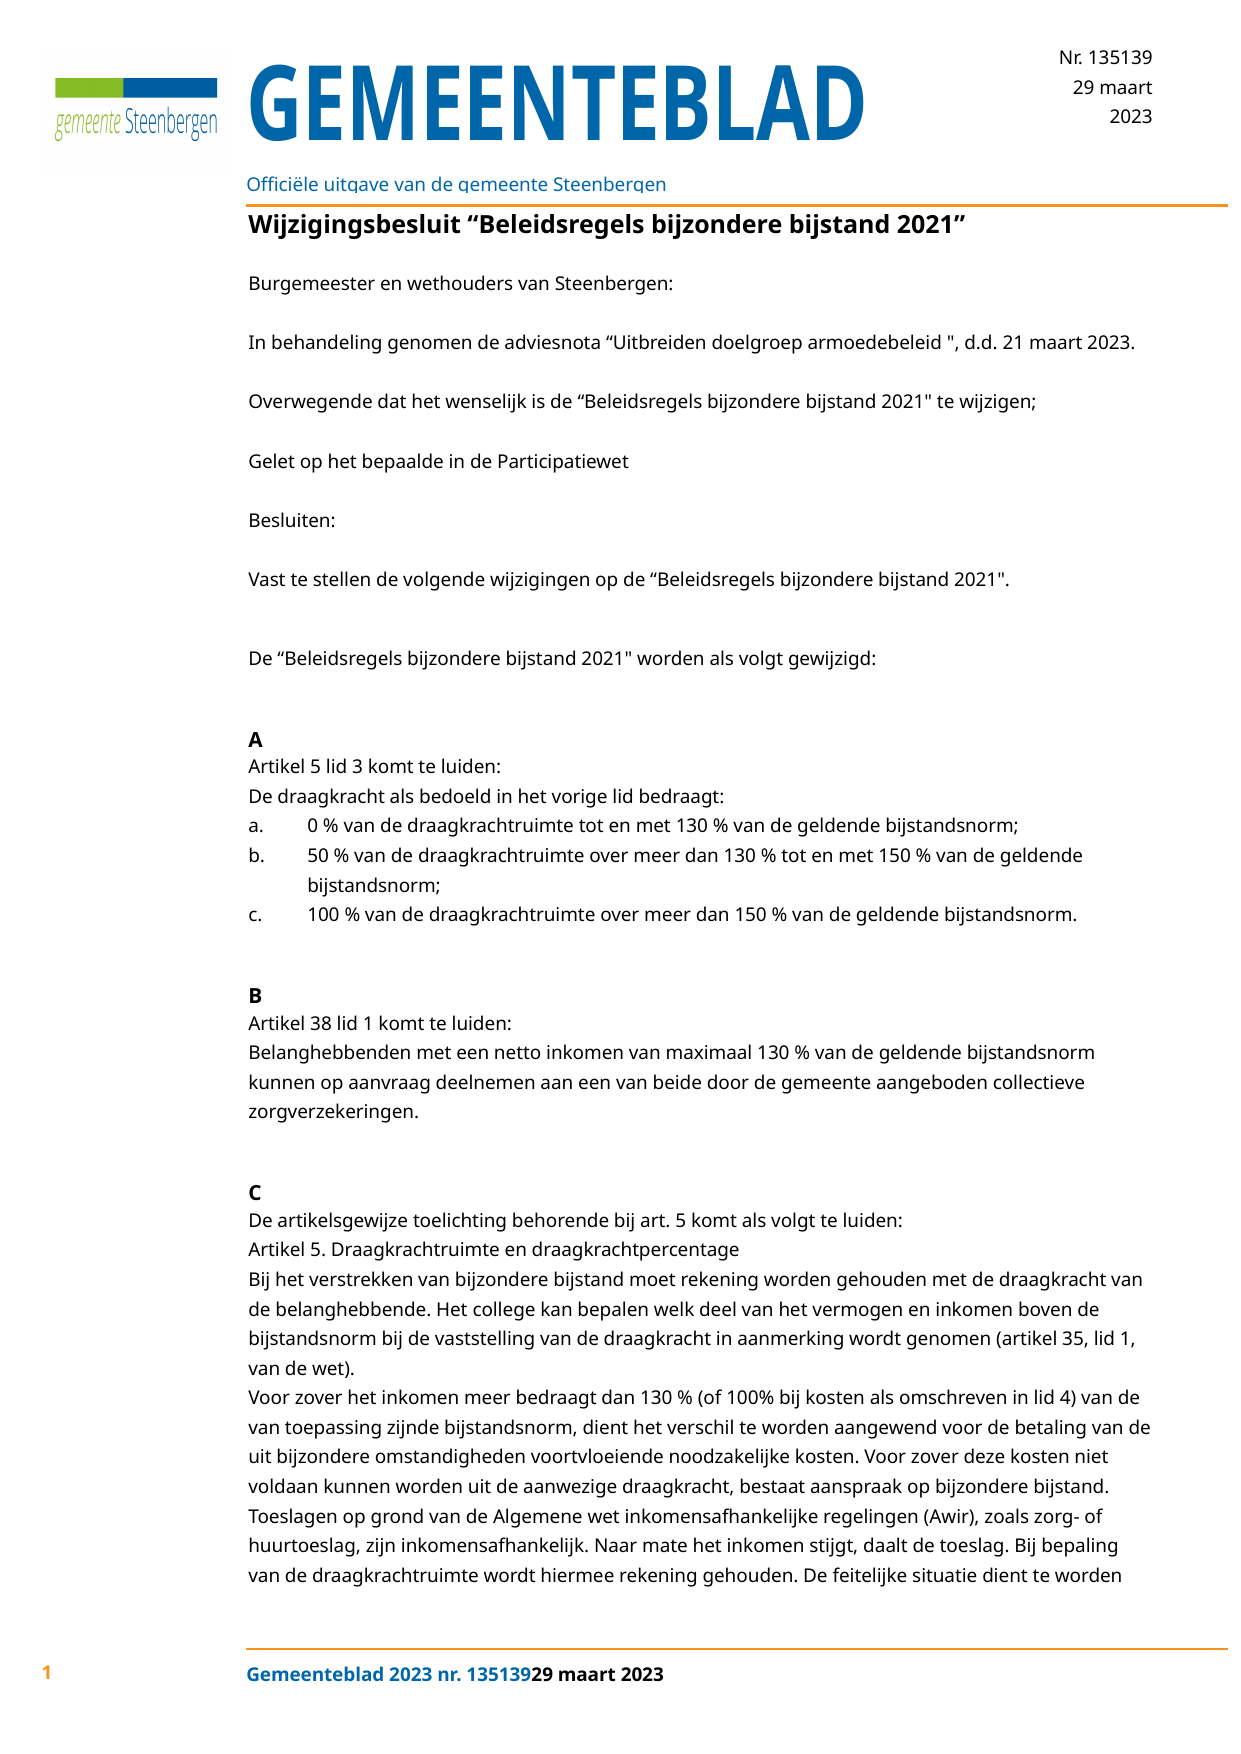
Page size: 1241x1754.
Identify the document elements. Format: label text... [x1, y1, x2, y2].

text C [248, 1178, 1152, 1207]
text Artikel 38 lid 1 komt te luiden: [248, 1010, 1152, 1036]
text De “Beleidsregels bijzondere bijstand 2021" worden als volgt gewijzigd: [248, 645, 1152, 671]
text Artikel 5 lid 3 komt te luiden: [248, 753, 1152, 779]
text Burgemeester en wethouders van Steenbergen: [248, 270, 1152, 296]
text De draagkracht als bedoeld in het vorige lid bedraagt: [248, 783, 1152, 809]
text Besluiten: [248, 507, 1152, 533]
text Belanghebbenden met een netto inkomen van maximaal 130 % van de geldende bijstandsnorm kunnen op aanvraag deelnemen aan een van beide door de gemeente aangeboden collectieve zorgverzekeringen. [248, 1039, 1152, 1124]
picture [41, 47, 231, 172]
text In behandeling genomen de adviesnota “Uitbreiden doelgroep armoedebeleid ", d.d. 21 maart 2023. [248, 329, 1152, 355]
text A [248, 725, 1152, 753]
text Artikel 5. Draagkrachtruimte en draagkrachtpercentage [248, 1237, 1152, 1262]
text De artikelsgewijze toelichting behorende bij art. 5 komt als volgt te luiden: [248, 1207, 1152, 1233]
text Vast te stellen de volgende wijzigingen op de “Beleidsregels bijzondere bijstand 2021". [248, 566, 1152, 592]
list 100 % van de draagkrachtruimte over meer dan 150 % van de geldende bijstandsnorm. [248, 901, 1152, 927]
text Gelet op het bepaalde in de Participatiewet [248, 448, 1152, 473]
text Bij het verstrekken van bijzondere bijstand moet rekening worden gehouden met de draagkracht van de belanghebbende. Het college kan bepalen welk deel van het vermogen en inkomen boven de bijstandsnorm bij de vaststelling van de draagkracht in aanmerking wordt genomen (artikel 35, lid 1, van de wet). [248, 1266, 1152, 1381]
text B [248, 981, 1152, 1010]
text Voor zover het inkomen meer bedraagt dan 130 % (of 100% bij kosten als omschreven in lid 4) van de van toepassing zijnde bijstandsnorm, dient het verschil te worden aangewend voor de betaling van de uit bijzondere omstandigheden voortvloeiende noodzakelijke kosten. Voor zover deze kosten niet voldaan kunnen worden uit de aanwezige draagkracht, bestaat aanspraak op bijzondere bijstand. [248, 1384, 1152, 1499]
text Wijzigingsbesluit “Beleidsregels bijzondere bijstand 2021” [248, 207, 1152, 241]
list 50 % van de draagkrachtruimte over meer dan 130 % tot en met 150 % van de geldende bijstandsnorm; [248, 842, 1152, 897]
text Toeslagen op grond van de Algemene wet inkomensafhankelijke regelingen (Awir), zoals zorg- of huurtoeslag, zijn inkomensafhankelijk. Naar mate het inkomen stijgt, daalt de toeslag. Bij bepaling van de draagkrachtruimte wordt hiermee rekening gehouden. De feitelijke situatie dient te worden [248, 1503, 1152, 1588]
list 0 % van de draagkrachtruimte tot en met 130 % van de geldende bijstandsnorm; [248, 813, 1152, 838]
text Overwegende dat het wenselijk is de “Beleidsregels bijzondere bijstand 2021" te wijzigen; [248, 389, 1152, 414]
